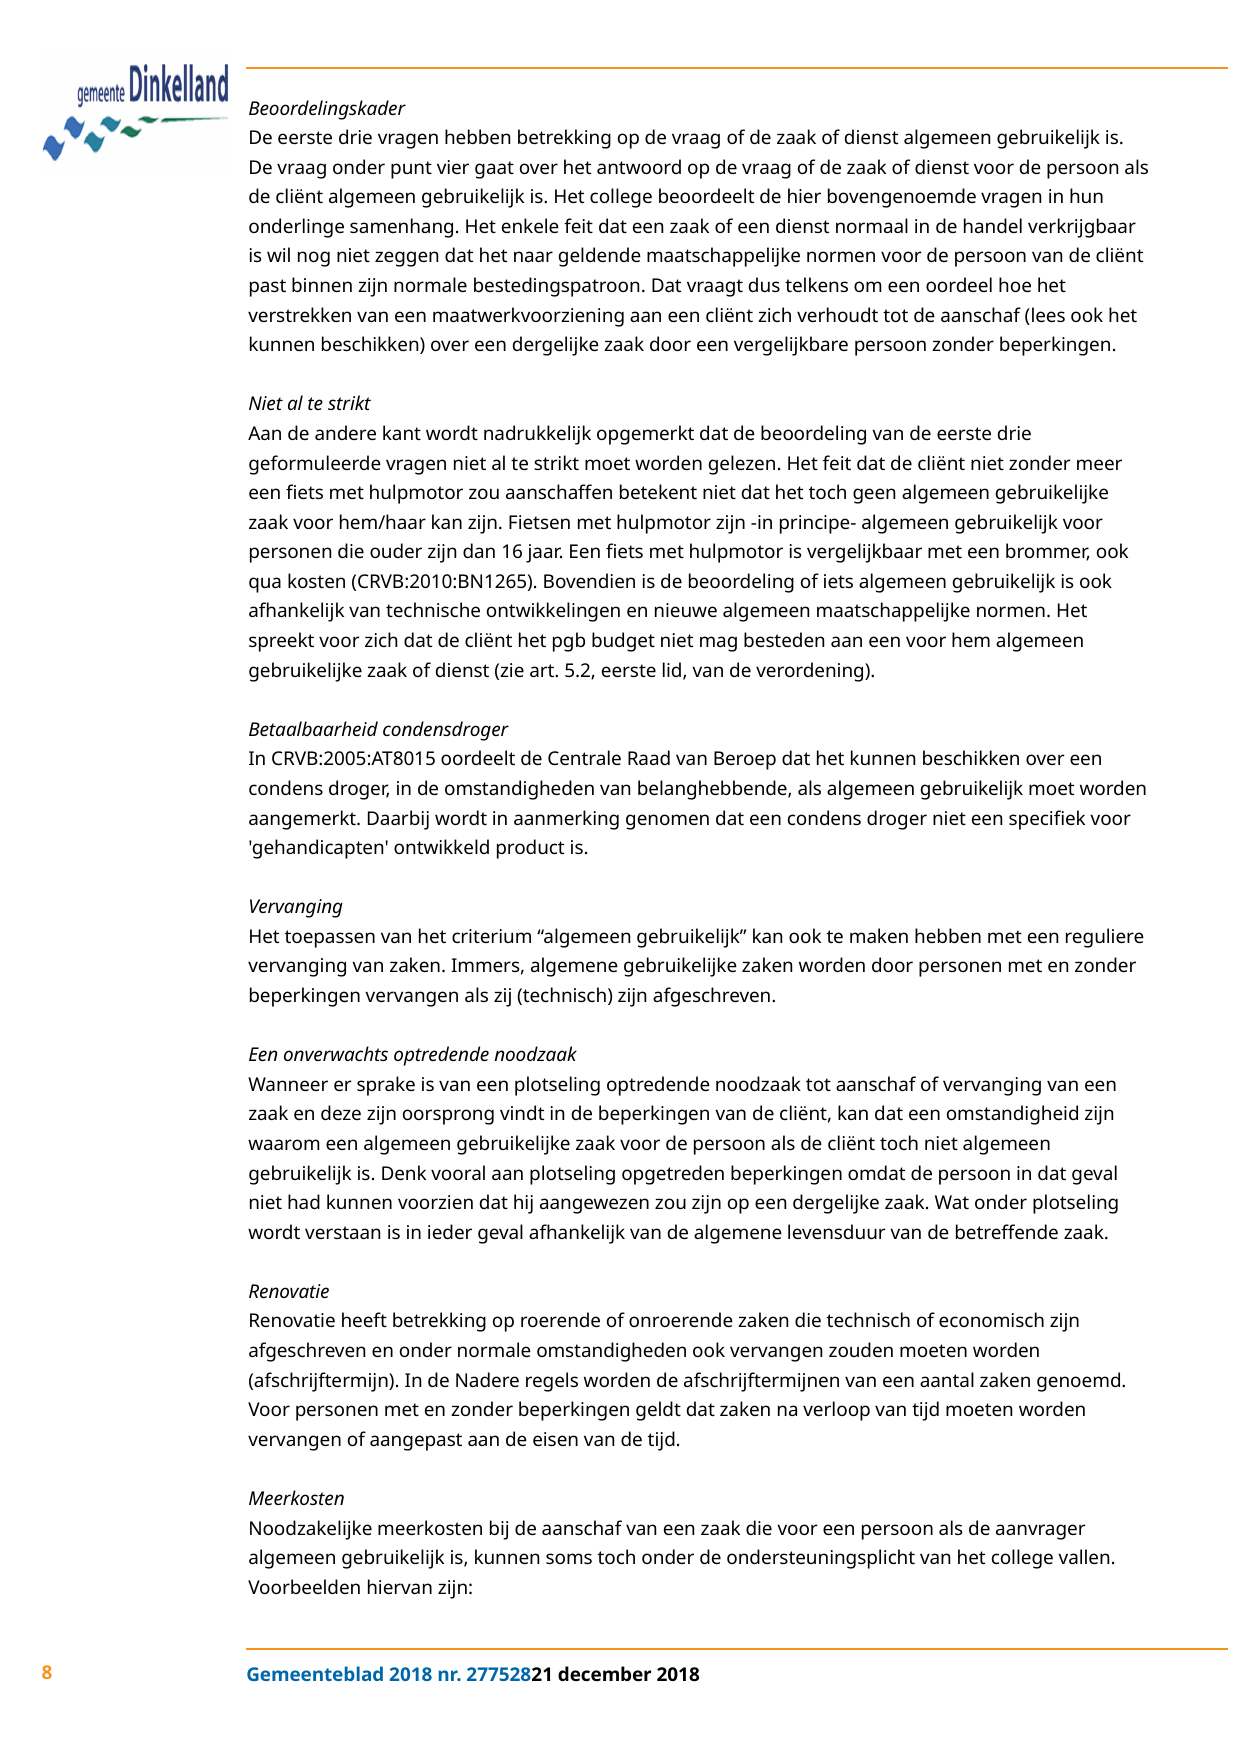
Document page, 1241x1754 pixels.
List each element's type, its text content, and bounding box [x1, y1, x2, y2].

text Meerkosten [248, 1485, 1152, 1511]
text Niet al te strikt [248, 391, 1152, 416]
text Vervanging [248, 893, 1152, 919]
text Wanneer er sprake is van een plotseling optredende noodzaak tot aanschaf of vervanging van een zaak en deze zijn oorsprong vindt in de beperkingen van de cliënt, kan dat een omstandigheid zijn waarom een algemeen gebruikelijke zaak voor de persoon als de cliënt toch niet algemeen gebruikelijk is. Denk vooral aan plotseling opgetreden beperkingen omdat de persoon in dat geval niet had kunnen voorzien dat hij aangewezen zou zijn op een dergelijke zaak. Wat onder plotseling wordt verstaan is in ieder geval afhankelijk van de algemene levensduur van de betreffende zaak. [248, 1071, 1152, 1245]
text Een onverwachts optredende noodzaak [248, 1041, 1152, 1067]
text Noodzakelijke meerkosten bij de aanschaf van een zaak die voor een persoon als de aanvrager algemeen gebruikelijk is, kunnen soms toch onder de ondersteuningsplicht van het college vallen. Voorbeelden hiervan zijn: [248, 1515, 1152, 1600]
text De eerste drie vragen hebben betrekking op de vraag of de zaak of dienst algemeen gebruikelijk is. De vraag onder punt vier gaat over het antwoord op de vraag of de zaak of dienst voor de persoon als de cliënt algemeen gebruikelijk is. Het college beoordeelt de hier bovengenoemde vragen in hun onderlinge samenhang. Het enkele feit dat een zaak of een dienst normaal in de handel verkrijgbaar is wil nog niet zeggen dat het naar geldende maatschappelijke normen voor de persoon van de cliënt past binnen zijn normale bestedingspatroon. Dat vraagt dus telkens om een oordeel hoe het verstrekken van een maatwerkvoorziening aan een cliënt zich verhoudt tot de aanschaf (lees ook het kunnen beschikken) over een dergelijke zaak door een vergelijkbare persoon zonder beperkingen. [248, 124, 1152, 357]
text In CRVB:2005:AT8015 oordeelt de Centrale Raad van Beroep dat het kunnen beschikken over een condens droger, in de omstandigheden van belanghebbende, als algemeen gebruikelijk moet worden aangemerkt. Daarbij wordt in aanmerking genomen dat een condens droger niet een specifiek voor 'gehandicapten' ontwikkeld product is. [248, 746, 1152, 860]
text Renovatie [248, 1278, 1152, 1304]
text Betaalbaarheid condensdroger [248, 716, 1152, 742]
text Beoordelingskader [248, 95, 1152, 121]
text Aan de andere kant wordt nadrukkelijk opgemerkt dat de beoordeling van de eerste drie geformuleerde vragen niet al te strikt moet worden gelezen. Het feit dat de cliënt niet zonder meer een fiets met hulpmotor zou aanschaffen betekent niet dat het toch geen algemeen gebruikelijke zaak voor hem/haar kan zijn. Fietsen met hulpmotor zijn -in principe- algemeen gebruikelijk voor personen die ouder zijn dan 16 jaar. Een fiets met hulpmotor is vergelijkbaar met een brommer, ook qua kosten (CRVB:2010:BN1265). Bovendien is de beoordeling of iets algemeen gebruikelijk is ook afhankelijk van technische ontwikkelingen en nieuwe algemeen maatschappelijke normen. Het spreekt voor zich dat de cliënt het pgb budget niet mag besteden aan een voor hem algemeen gebruikelijke zaak of dienst (zie art. 5.2, eerste lid, van de verordening). [248, 420, 1152, 683]
text Het toepassen van het criterium “algemeen gebruikelijk” kan ook te maken hebben met een reguliere vervanging van zaken. Immers, algemene gebruikelijke zaken worden door personen met en zonder beperkingen vervangen als zij (technisch) zijn afgeschreven. [248, 923, 1152, 1008]
text Renovatie heeft betrekking op roerende of onroerende zaken die technisch of economisch zijn afgeschreven en onder normale omstandigheden ook vervangen zouden moeten worden (afschrijftermijn). In de Nadere regels worden de afschrijftermijnen van een aantal zaken genoemd. Voor personen met en zonder beperkingen geldt dat zaken na verloop van tijd moeten worden vervangen of aangepast aan de eisen van de tijd. [248, 1308, 1152, 1452]
picture [41, 47, 231, 172]
